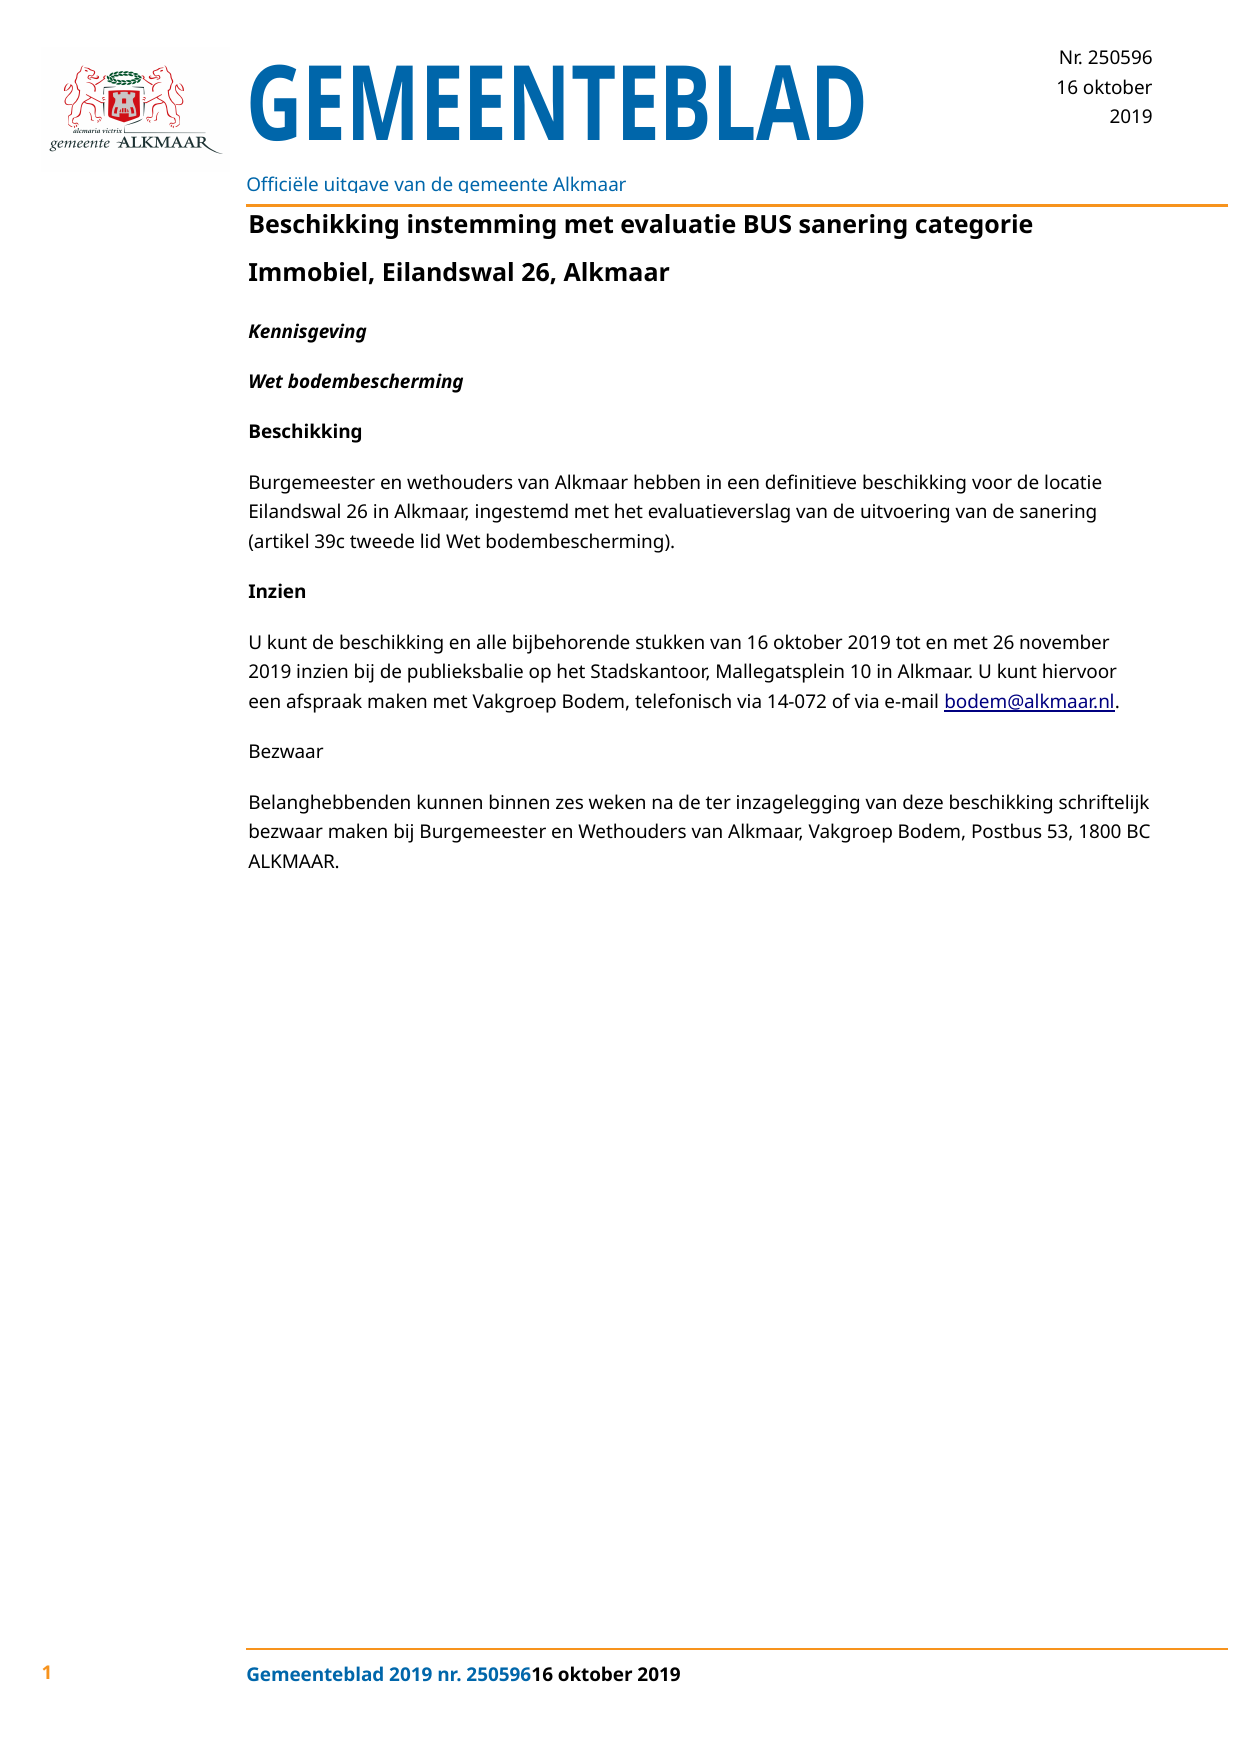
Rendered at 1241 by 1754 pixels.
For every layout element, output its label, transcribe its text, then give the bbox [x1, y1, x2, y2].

text U kunt de beschikking en alle bijbehorende stukken van 16 oktober 2019 tot en met 26 november 2019 inzien bij de publieksbalie op het Stadskantoor, Mallegatsplein 10 in Alkmaar. U kunt hiervoor een afspraak maken met Vakgroep Bodem, telefonisch via 14-072 of via e-mail bodem@alkmaar.nl. [248, 629, 1152, 714]
text Kennisgeving [248, 318, 1152, 344]
text Burgemeester en wethouders van Alkmaar hebben in een definitieve beschikking voor de locatie Eilandswal 26 in Alkmaar, ingestemd met het evaluatieverslag van de uitvoering van de sanering (artikel 39c tweede lid Wet bodembescherming). [248, 469, 1152, 554]
text Bezwaar [248, 739, 1152, 764]
text Beschikking [248, 419, 1152, 444]
text Belanghebbenden kunnen binnen zes weken na de ter inzagelegging van deze beschikking schriftelijk bezwaar maken bij Burgemeester en Wethouders van Alkmaar, Vakgroep Bodem, Postbus 53, 1800 BC ALKMAAR. [248, 789, 1152, 874]
text Beschikking instemming met evaluatie BUS sanering categorie Immobiel, Eilandswal 26, Alkmaar [248, 207, 1152, 288]
text Wet bodembescherming [248, 368, 1152, 394]
text Inzien [248, 579, 1152, 604]
picture [41, 47, 231, 172]
